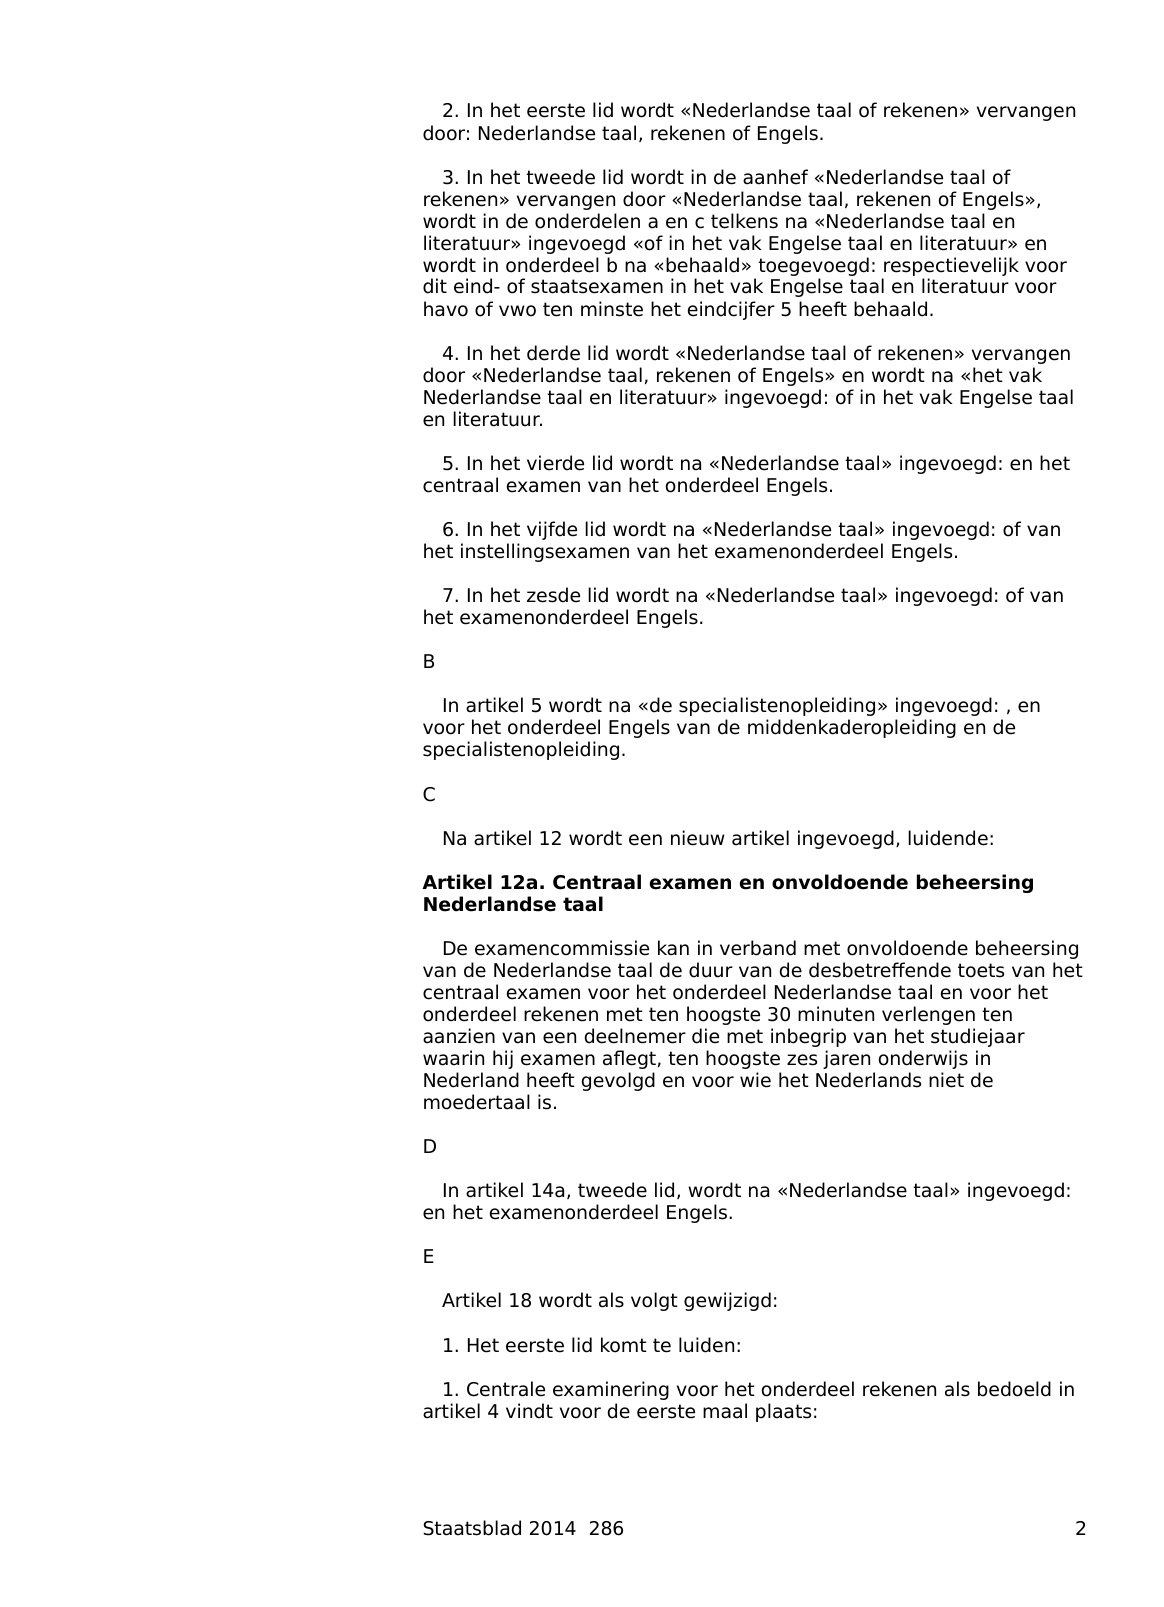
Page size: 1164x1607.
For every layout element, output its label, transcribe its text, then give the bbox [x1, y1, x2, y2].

text D [422, 1136, 1087, 1158]
text E [422, 1246, 1087, 1268]
text De examencommissie kan in verband met onvoldoende beheersing van de Nederlandse taal de duur van de desbetreffende toets van het centraal examen voor het onderdeel Nederlandse taal en voor het onderdeel rekenen met ten hoogste 30 minuten verlengen ten aanzien van een deelnemer die met inbegrip van het studiejaar waarin hij examen aflegt, ten hoogste zes jaren onderwijs in Nederland heeft gevolgd en voor wie het Nederlands niet de moedertaal is. [422, 938, 1087, 1114]
text In artikel 14a, tweede lid, wordt na «Nederlandse taal» ingevoegd: en het examenonderdeel Engels. [422, 1180, 1087, 1224]
text 3. In het tweede lid wordt in de aanhef «Nederlandse taal of rekenen» vervangen door «Nederlandse taal, rekenen of Engels», wordt in de onderdelen a en c telkens na «Nederlandse taal en literatuur» ingevoegd «of in het vak Engelse taal en literatuur» en wordt in onderdeel b na «behaald» toegevoegd: respectievelijk voor dit eind- of staatsexamen in het vak Engelse taal en literatuur voor havo of vwo ten minste het eindcijfer 5 heeft behaald. [422, 167, 1087, 320]
text C [422, 783, 1087, 805]
text B [422, 651, 1087, 673]
text 5. In het vierde lid wordt na «Nederlandse taal» ingevoegd: en het centraal examen van het onderdeel Engels. [422, 453, 1087, 497]
text Na artikel 12 wordt een nieuw artikel ingevoegd, luidende: [422, 828, 1087, 849]
subtitle Artikel 12a. Centraal examen en onvoldoende beheersing Nederlandse taal [422, 872, 1087, 916]
text 2. In het eerste lid wordt «Nederlandse taal of rekenen» vervangen door: Nederlandse taal, rekenen of Engels. [422, 100, 1087, 144]
text In artikel 5 wordt na «de specialistenopleiding» ingevoegd: , en voor het onderdeel Engels van de middenkaderopleiding en de specialistenopleiding. [422, 695, 1087, 761]
text Artikel 18 wordt als volgt gewijzigd: [422, 1290, 1087, 1312]
text 1. Het eerste lid komt te luiden: [422, 1334, 1087, 1357]
text 1. Centrale examinering voor het onderdeel rekenen als bedoeld in artikel 4 vindt voor de eerste maal plaats: [422, 1379, 1087, 1423]
text 7. In het zesde lid wordt na «Nederlandse taal» ingevoegd: of van het examenonderdeel Engels. [422, 585, 1087, 629]
text 4. In het derde lid wordt «Nederlandse taal of rekenen» vervangen door «Nederlandse taal, rekenen of Engels» en wordt na «het vak Nederlandse taal en literatuur» ingevoegd: of in het vak Engelse taal en literatuur. [422, 343, 1087, 431]
text 6. In het vijfde lid wordt na «Nederlandse taal» ingevoegd: of van het instellingsexamen van het examenonderdeel Engels. [422, 519, 1087, 563]
